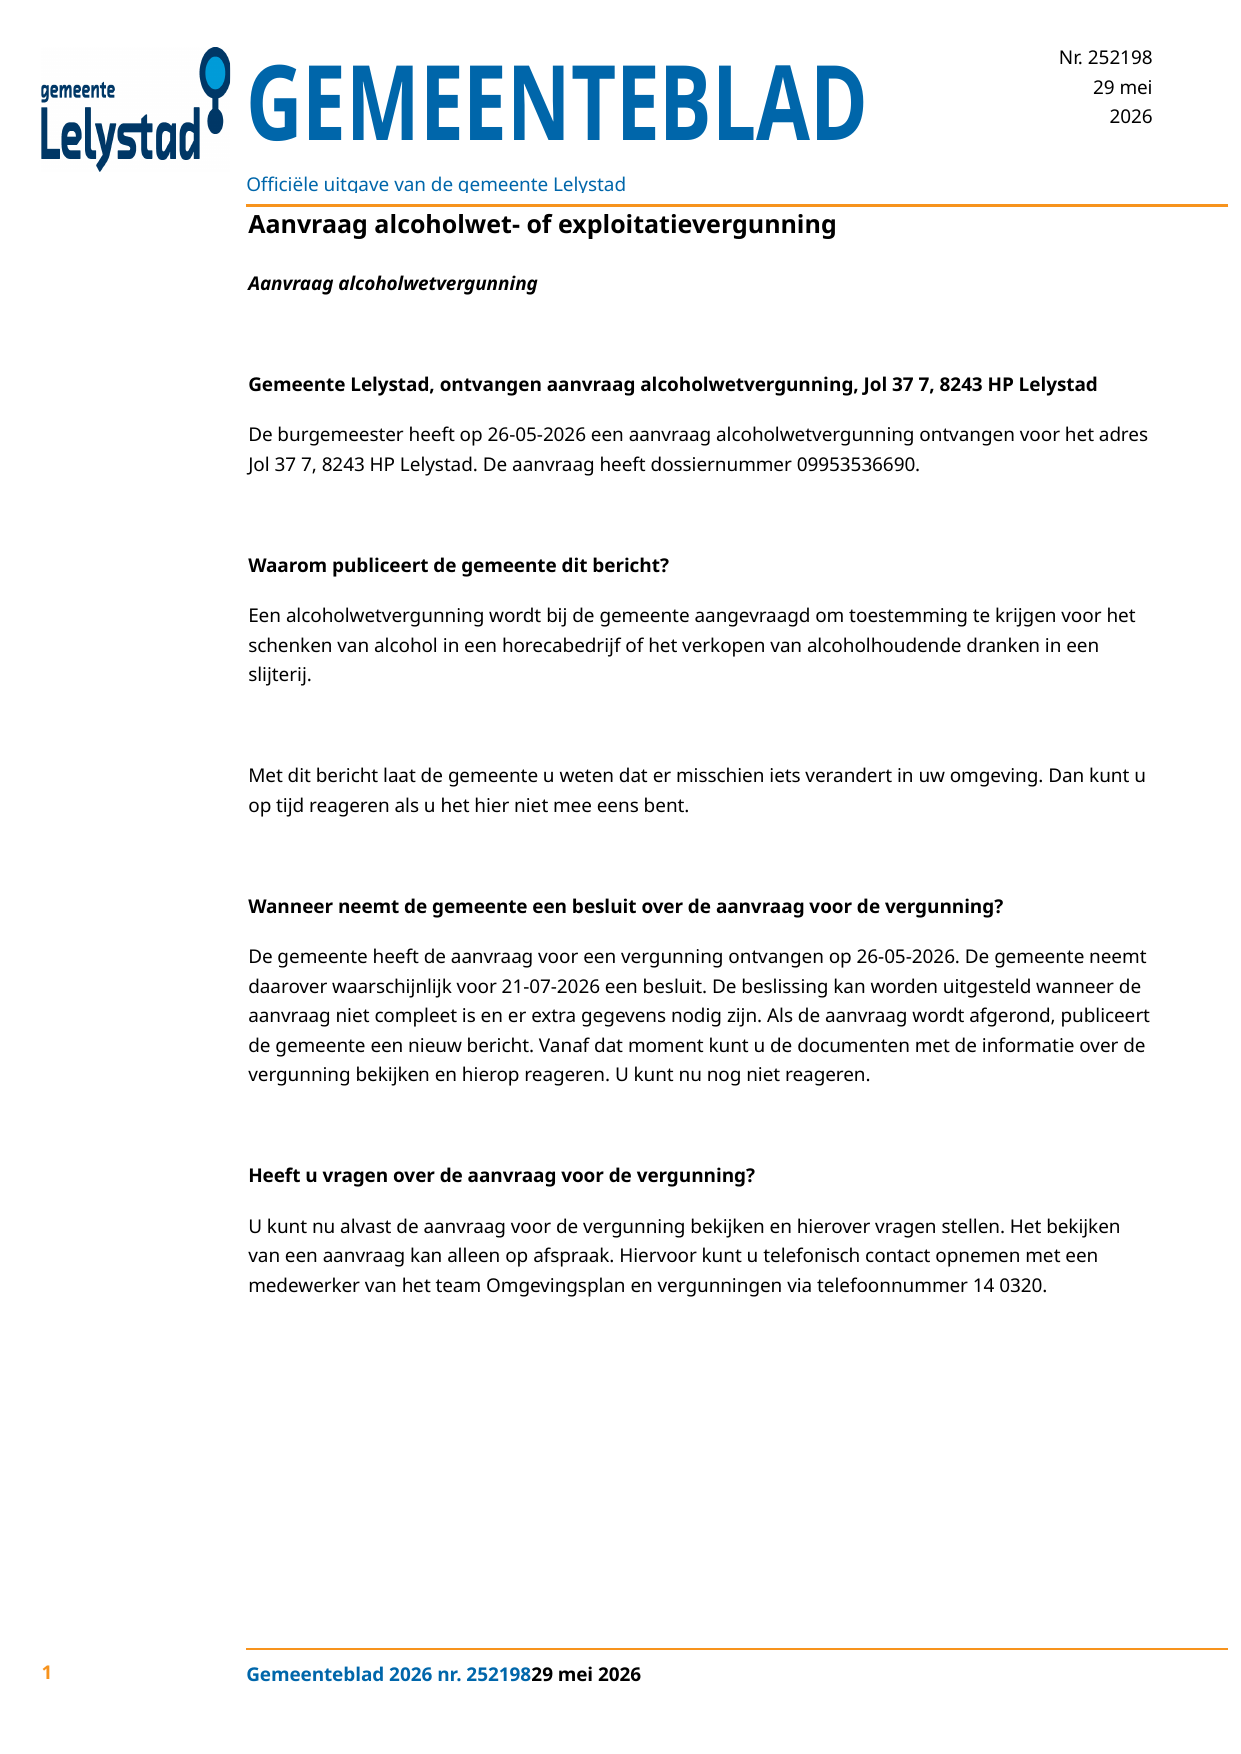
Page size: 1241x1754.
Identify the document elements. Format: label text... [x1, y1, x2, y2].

text Aanvraag alcoholwet- of exploitatievergunning [248, 207, 1152, 241]
text Waarom publiceert de gemeente dit bericht? [248, 552, 1152, 578]
text Heeft u vragen over de aanvraag voor de vergunning? [248, 1162, 1152, 1188]
text Met dit bericht laat de gemeente u weten dat er misschien iets verandert in uw omgeving. Dan kunt u op tijd reageren als u het hier niet mee eens bent. [248, 762, 1152, 818]
text Aanvraag alcoholwetvergunning [248, 270, 1152, 296]
text Een alcoholwetvergunning wordt bij de gemeente aangevraagd om toestemming te krijgen voor het schenken van alcohol in een horecabedrijf of het verkopen van alcoholhoudende dranken in een slijterij. [248, 602, 1152, 687]
text Gemeente Lelystad, ontvangen aanvraag alcoholwetvergunning, Jol 37 7, 8243 HP Lelystad [248, 371, 1152, 397]
text U kunt nu alvast de aanvraag voor de vergunning bekijken en hierover vragen stellen. Het bekijken van een aanvraag kan alleen op afspraak. Hiervoor kunt u telefonisch contact opnemen met een medewerker van het team Omgevingsplan en vergunningen via telefoonnummer 14 0320. [248, 1213, 1152, 1298]
picture [41, 47, 231, 172]
text Wanneer neemt de gemeente een besluit over de aanvraag voor de vergunning? [248, 893, 1152, 918]
text De gemeente heeft de aanvraag voor een vergunning ontvangen op 26-05-2026. De gemeente neemt daarover waarschijnlijk voor 21-07-2026 een besluit. De beslissing kan worden uitgesteld wanneer de aanvraag niet compleet is en er extra gegevens nodig zijn. Als de aanvraag wordt afgerond, publiceert de gemeente een nieuw bericht. Vanaf dat moment kunt u de documenten met de informatie over de vergunning bekijken en hierop reageren. U kunt nu nog niet reageren. [248, 943, 1152, 1087]
text De burgemeester heeft op 26-05-2026 een aanvraag alcoholwetvergunning ontvangen voor het adres Jol 37 7, 8243 HP Lelystad. De aanvraag heeft dossiernummer 09953536690. [248, 422, 1152, 477]
